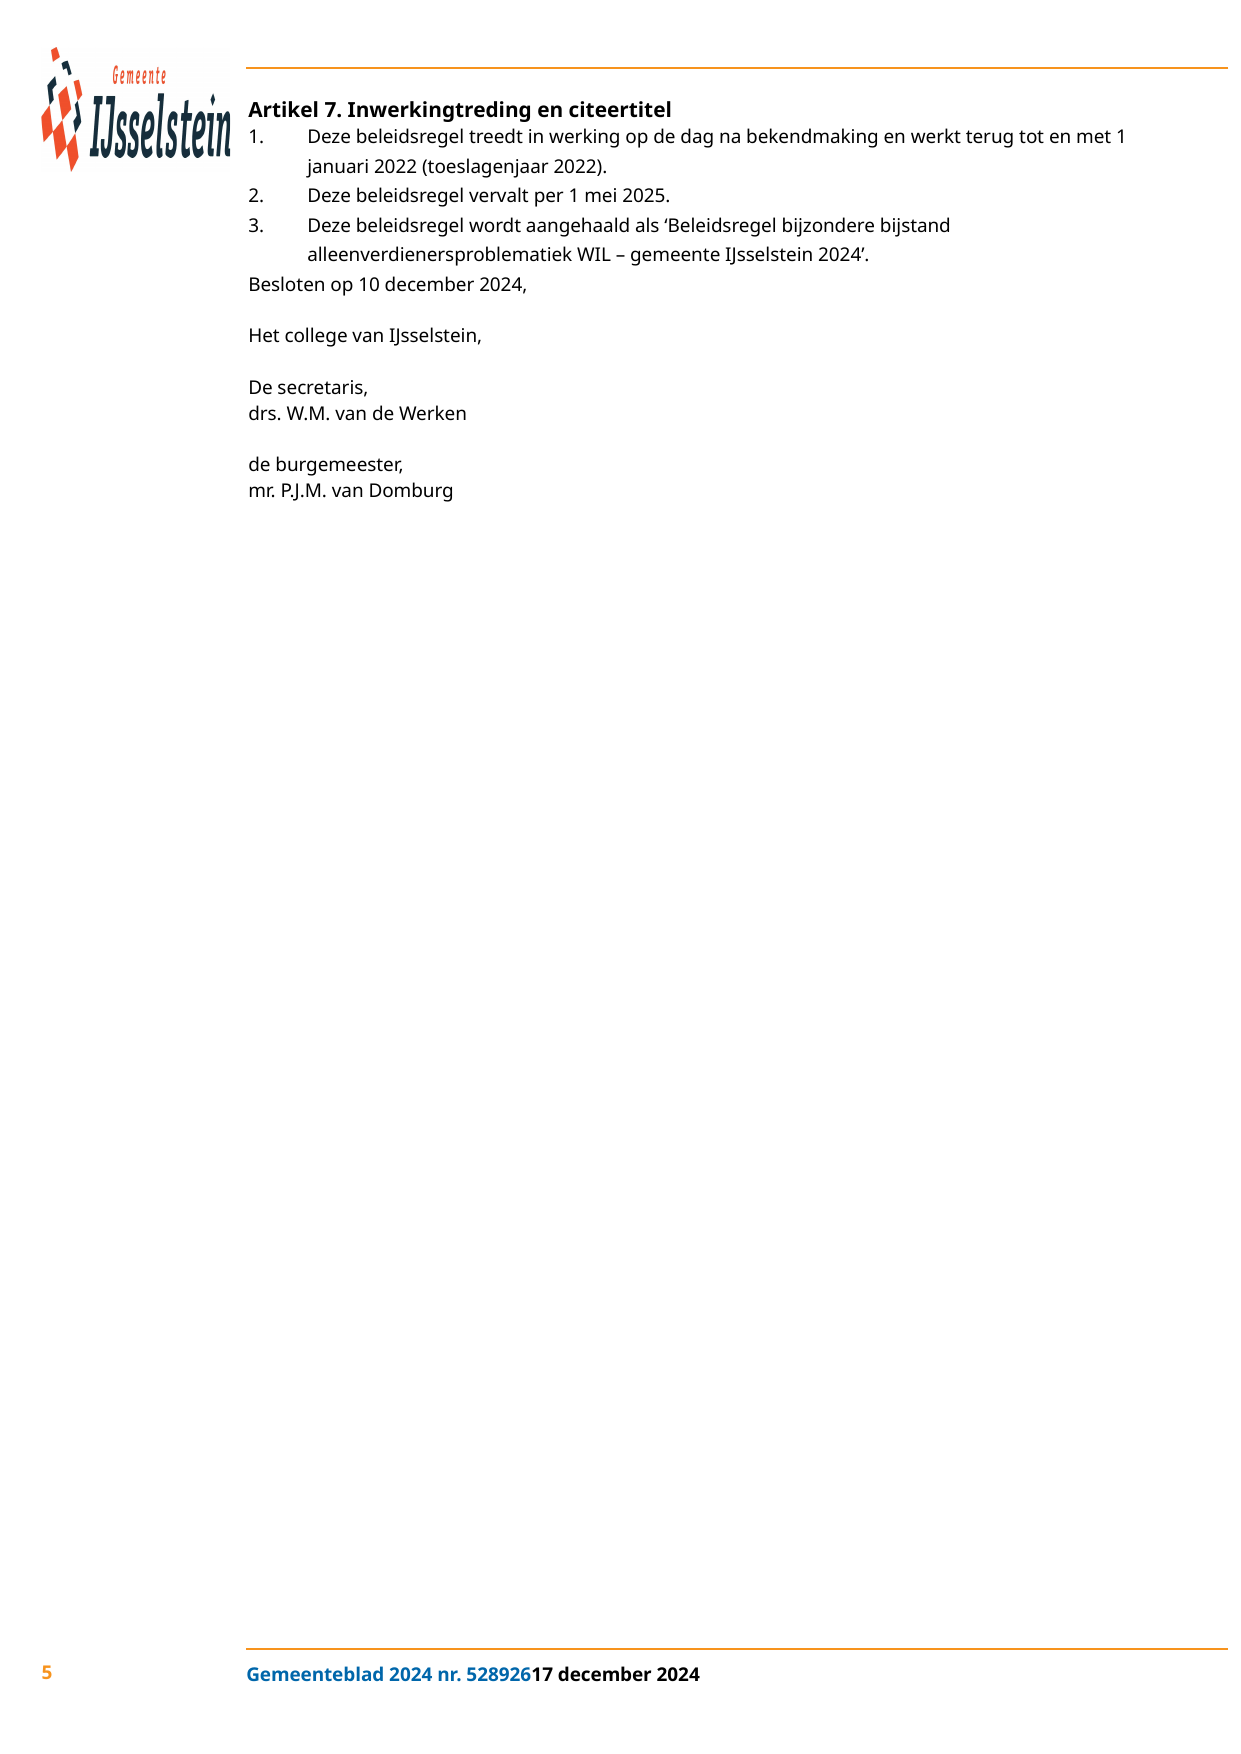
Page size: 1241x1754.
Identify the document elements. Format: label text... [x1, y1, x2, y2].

text drs. W.M. van de Werken [248, 400, 1152, 426]
text Het college van IJsselstein, [248, 323, 1152, 348]
text Besloten op 10 december 2024, [248, 271, 1152, 297]
text mr. P.J.M. van Domburg [248, 477, 1152, 503]
text Artikel 7. Inwerkingtreding en citeertitel [248, 95, 1152, 123]
text de burgemeester, [248, 451, 1152, 477]
text De secretaris, [248, 374, 1152, 400]
list Deze beleidsregel vervalt per 1 mei 2025. [248, 182, 1152, 208]
list Deze beleidsregel wordt aangehaald als ‘Beleidsregel bijzondere bijstand alleenverdienersproblematiek WIL – gemeente IJsselstein 2024’. [248, 212, 1152, 267]
picture [41, 47, 231, 172]
list Deze beleidsregel treedt in werking op de dag na bekendmaking en werkt terug tot en met 1 januari 2022 (toeslagenjaar 2022). [248, 123, 1152, 178]
